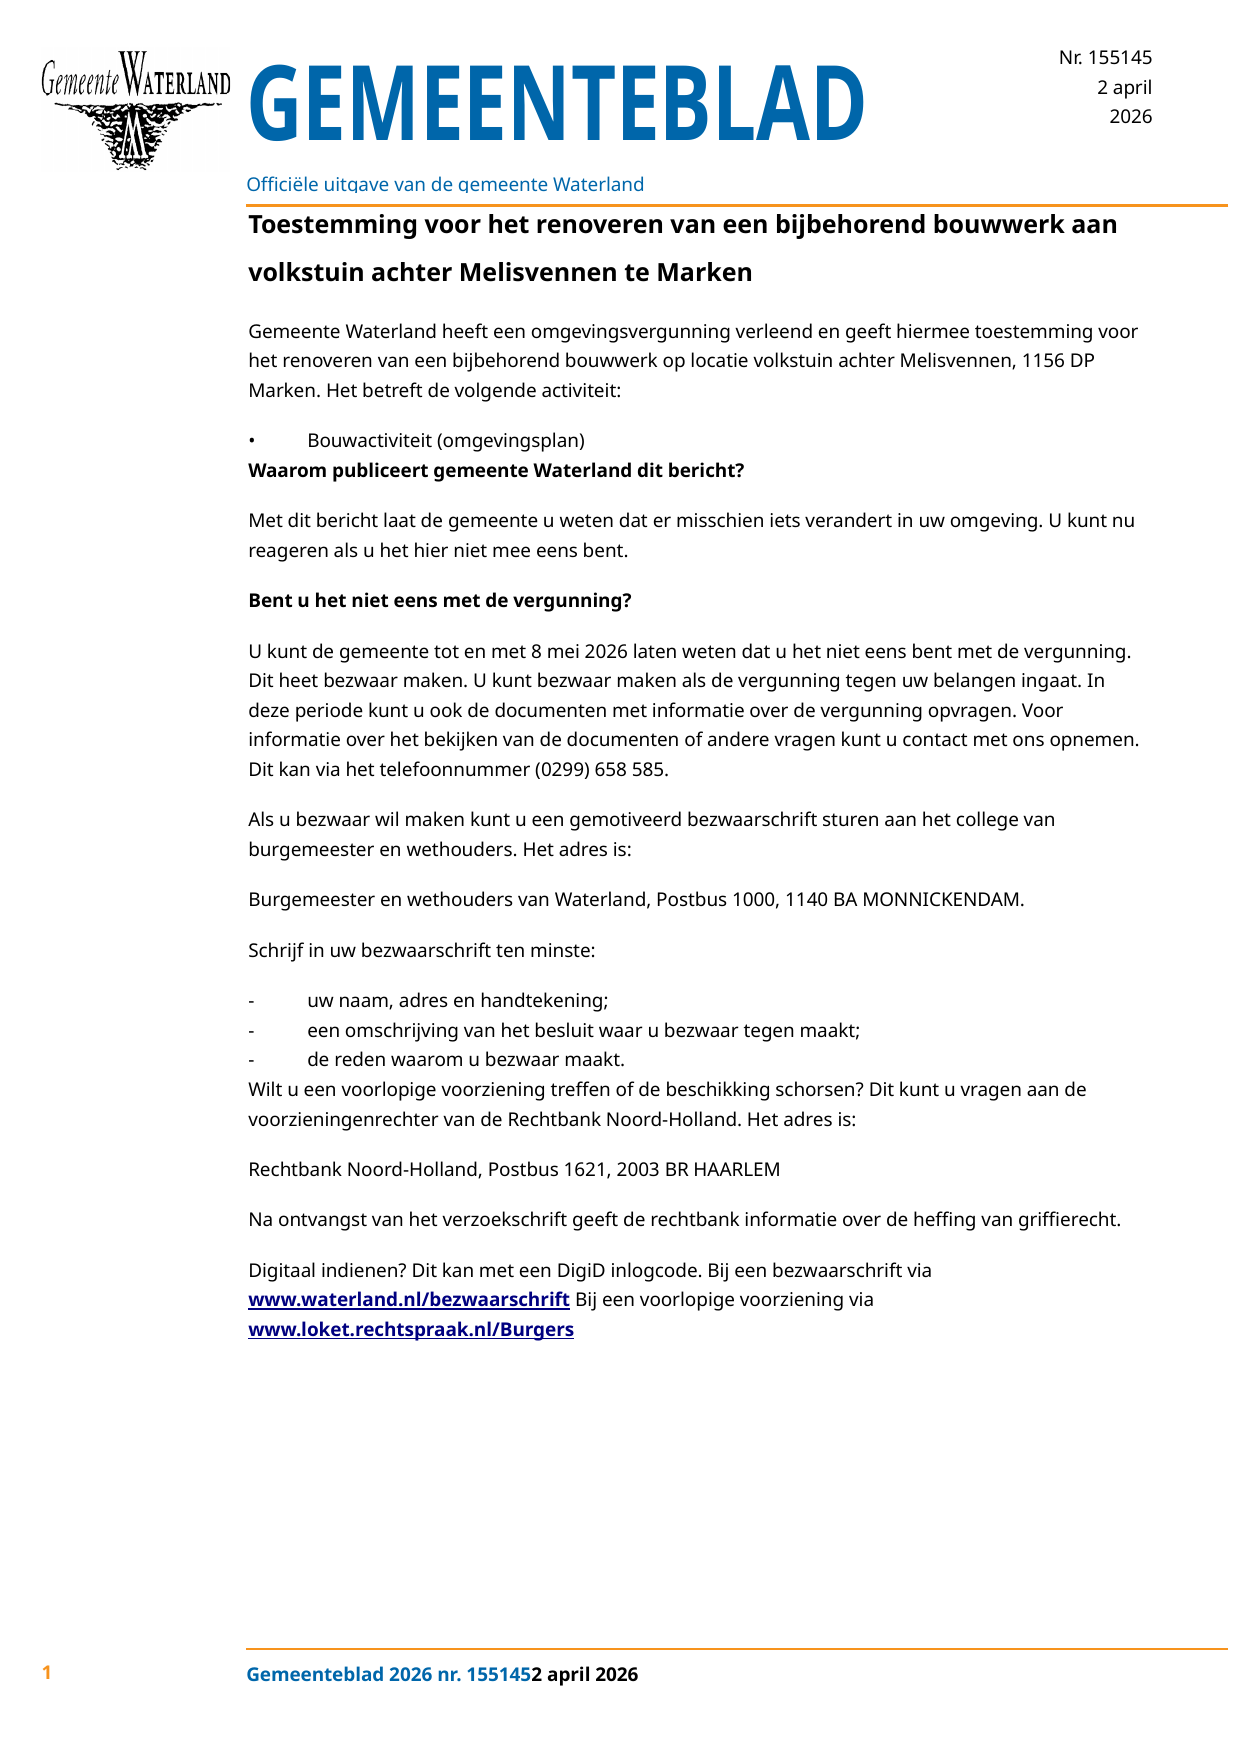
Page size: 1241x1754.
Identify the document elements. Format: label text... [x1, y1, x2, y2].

text Burgemeester en wethouders van Waterland, Postbus 1000, 1140 BA MONNICKENDAM. [248, 887, 1152, 912]
picture [41, 47, 231, 172]
text Gemeente Waterland heeft een omgevingsvergunning verleend en geeft hiermee toestemming voor het renoveren van een bijbehorend bouwwerk op locatie volkstuin achter Melisvennen, 1156 DP Marken. Het betreft de volgende activiteit: [248, 318, 1152, 403]
text Schrijf in uw bezwaarschrift ten minste: [248, 937, 1152, 963]
text Als u bezwaar wil maken kunt u een gemotiveerd bezwaarschrift sturen aan het college van burgemeester en wethouders. Het adres is: [248, 807, 1152, 862]
text Rechtbank Noord-Holland, Postbus 1621, 2003 BR HAARLEM [248, 1156, 1152, 1182]
text Met dit bericht laat de gemeente u weten dat er misschien iets verandert in uw omgeving. U kunt nu reageren als u het hier niet mee eens bent. [248, 507, 1152, 563]
text Toestemming voor het renoveren van een bijbehorend bouwwerk aan volkstuin achter Melisvennen te Marken [248, 207, 1152, 288]
list de reden waarom u bezwaar maakt. [248, 1047, 1152, 1072]
text U kunt de gemeente tot en met 8 mei 2026 laten weten dat u het niet eens bent met de vergunning. Dit heet bezwaar maken. U kunt bezwaar maken als de vergunning tegen uw belangen ingaat. In deze periode kunt u ook de documenten met informatie over de vergunning opvragen. Voor informatie over het bekijken van de documenten of andere vragen kunt u contact met ons opnemen. Dit kan via het telefoonnummer (0299) 658 585. [248, 638, 1152, 782]
text Digitaal indienen? Dit kan met een DigiD inlogcode. Bij een bezwaarschrift via www.waterland.nl/bezwaarschrift Bij een voorlopige voorziening via www.loket.rechtspraak.nl/Burgers [248, 1257, 1152, 1342]
text Na ontvangst van het verzoekschrift geeft de rechtbank informatie over de heffing van griffierecht. [248, 1207, 1152, 1232]
list uw naam, adres en handtekening; [248, 987, 1152, 1013]
list Bouwactiviteit (omgevingsplan) [248, 427, 1152, 453]
text Wilt u een voorlopige voorziening treffen of de beschikking schorsen? Dit kunt u vragen aan de voorzieningenrechter van de Rechtbank Noord-Holland. Het adres is: [248, 1076, 1152, 1132]
list een omschrijving van het besluit waar u bezwaar tegen maakt; [248, 1017, 1152, 1043]
text Bent u het niet eens met de vergunning? [248, 587, 1152, 613]
text Waarom publiceert gemeente Waterland dit bericht? [248, 457, 1152, 483]
